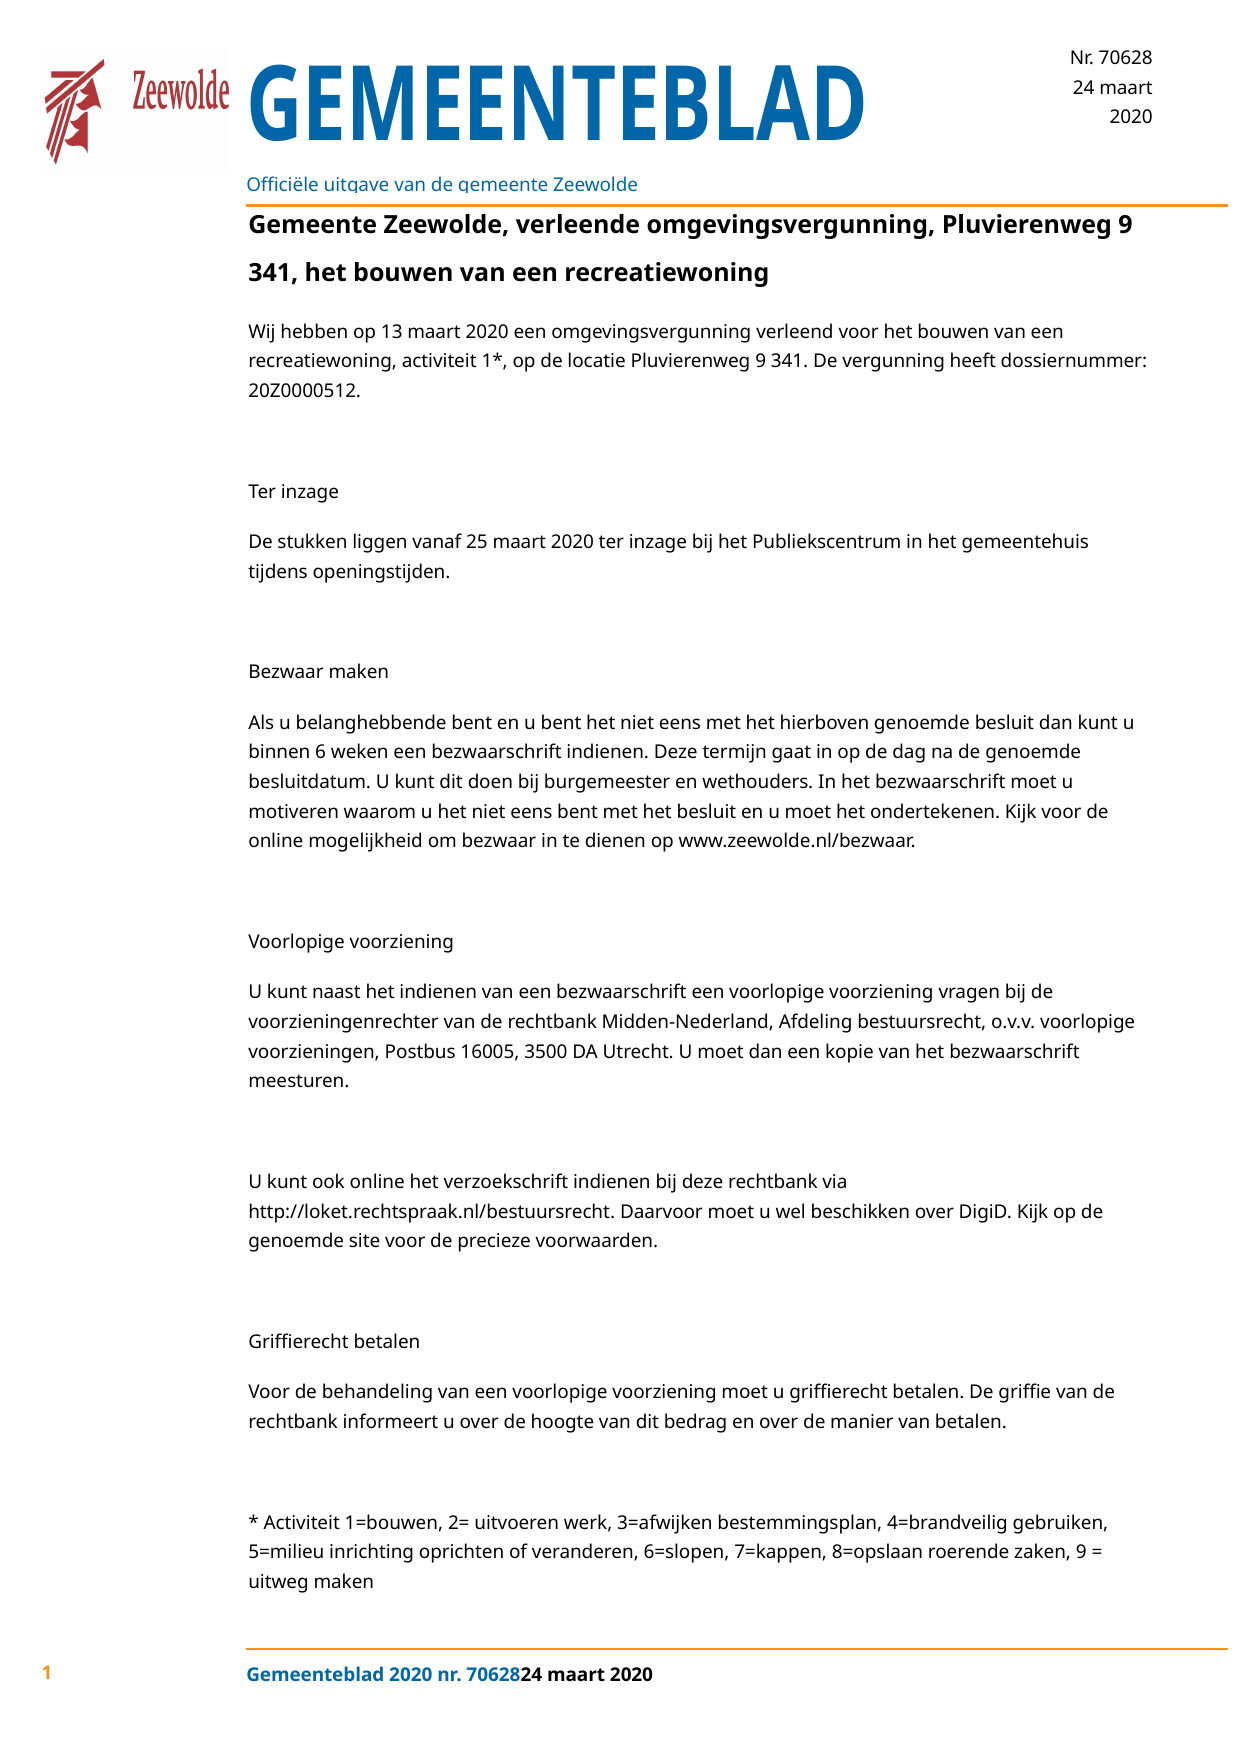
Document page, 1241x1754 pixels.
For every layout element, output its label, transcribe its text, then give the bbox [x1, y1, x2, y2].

text Wij hebben op 13 maart 2020 een omgevingsvergunning verleend voor het bouwen van een recreatiewoning, activiteit 1*, op de locatie Pluvierenweg 9 341. De vergunning heeft dossiernummer: 20Z0000512. [248, 318, 1152, 403]
text Ter inzage [248, 478, 1152, 504]
text Voor de behandeling van een voorlopige voorziening moet u griffierecht betalen. De griffie van de rechtbank informeert u over de hoogte van dit bedrag en over de manier van betalen. [248, 1379, 1152, 1434]
text Bezwaar maken [248, 659, 1152, 684]
text Griffierecht betalen [248, 1328, 1152, 1354]
text Voorlopige voorziening [248, 928, 1152, 954]
picture [41, 47, 231, 172]
text U kunt naast het indienen van een bezwaarschrift een voorlopige voorziening vragen bij de voorzieningenrechter van de rechtbank Midden-Nederland, Afdeling bestuursrecht, o.v.v. voorlopige voorzieningen, Postbus 16005, 3500 DA Utrecht. U moet dan een kopie van het bezwaarschrift meesturen. [248, 979, 1152, 1093]
text * Activiteit 1=bouwen, 2= uitvoeren werk, 3=afwijken bestemmingsplan, 4=brandveilig gebruiken, 5=milieu inrichting oprichten of veranderen, 6=slopen, 7=kappen, 8=opslaan roerende zaken, 9 = uitweg maken [248, 1509, 1152, 1594]
text Als u belanghebbende bent en u bent het niet eens met het hierboven genoemde besluit dan kunt u binnen 6 weken een bezwaarschrift indienen. Deze termijn gaat in op de dag na de genoemde besluitdatum. U kunt dit doen bij burgemeester en wethouders. In het bezwaarschrift moet u motiveren waarom u het niet eens bent met het besluit en u moet het ondertekenen. Kijk voor de online mogelijkheid om bezwaar in te dienen op www.zeewolde.nl/bezwaar. [248, 709, 1152, 853]
text Gemeente Zeewolde, verleende omgevingsvergunning, Pluvierenweg 9 341, het bouwen van een recreatiewoning [248, 207, 1152, 288]
text U kunt ook online het verzoekschrift indienen bij deze rechtbank via http://loket.rechtspraak.nl/bestuursrecht. Daarvoor moet u wel beschikken over DigiD. Kijk op de genoemde site voor de precieze voorwaarden. [248, 1168, 1152, 1253]
text De stukken liggen vanaf 25 maart 2020 ter inzage bij het Publiekscentrum in het gemeentehuis tijdens openingstijden. [248, 528, 1152, 584]
